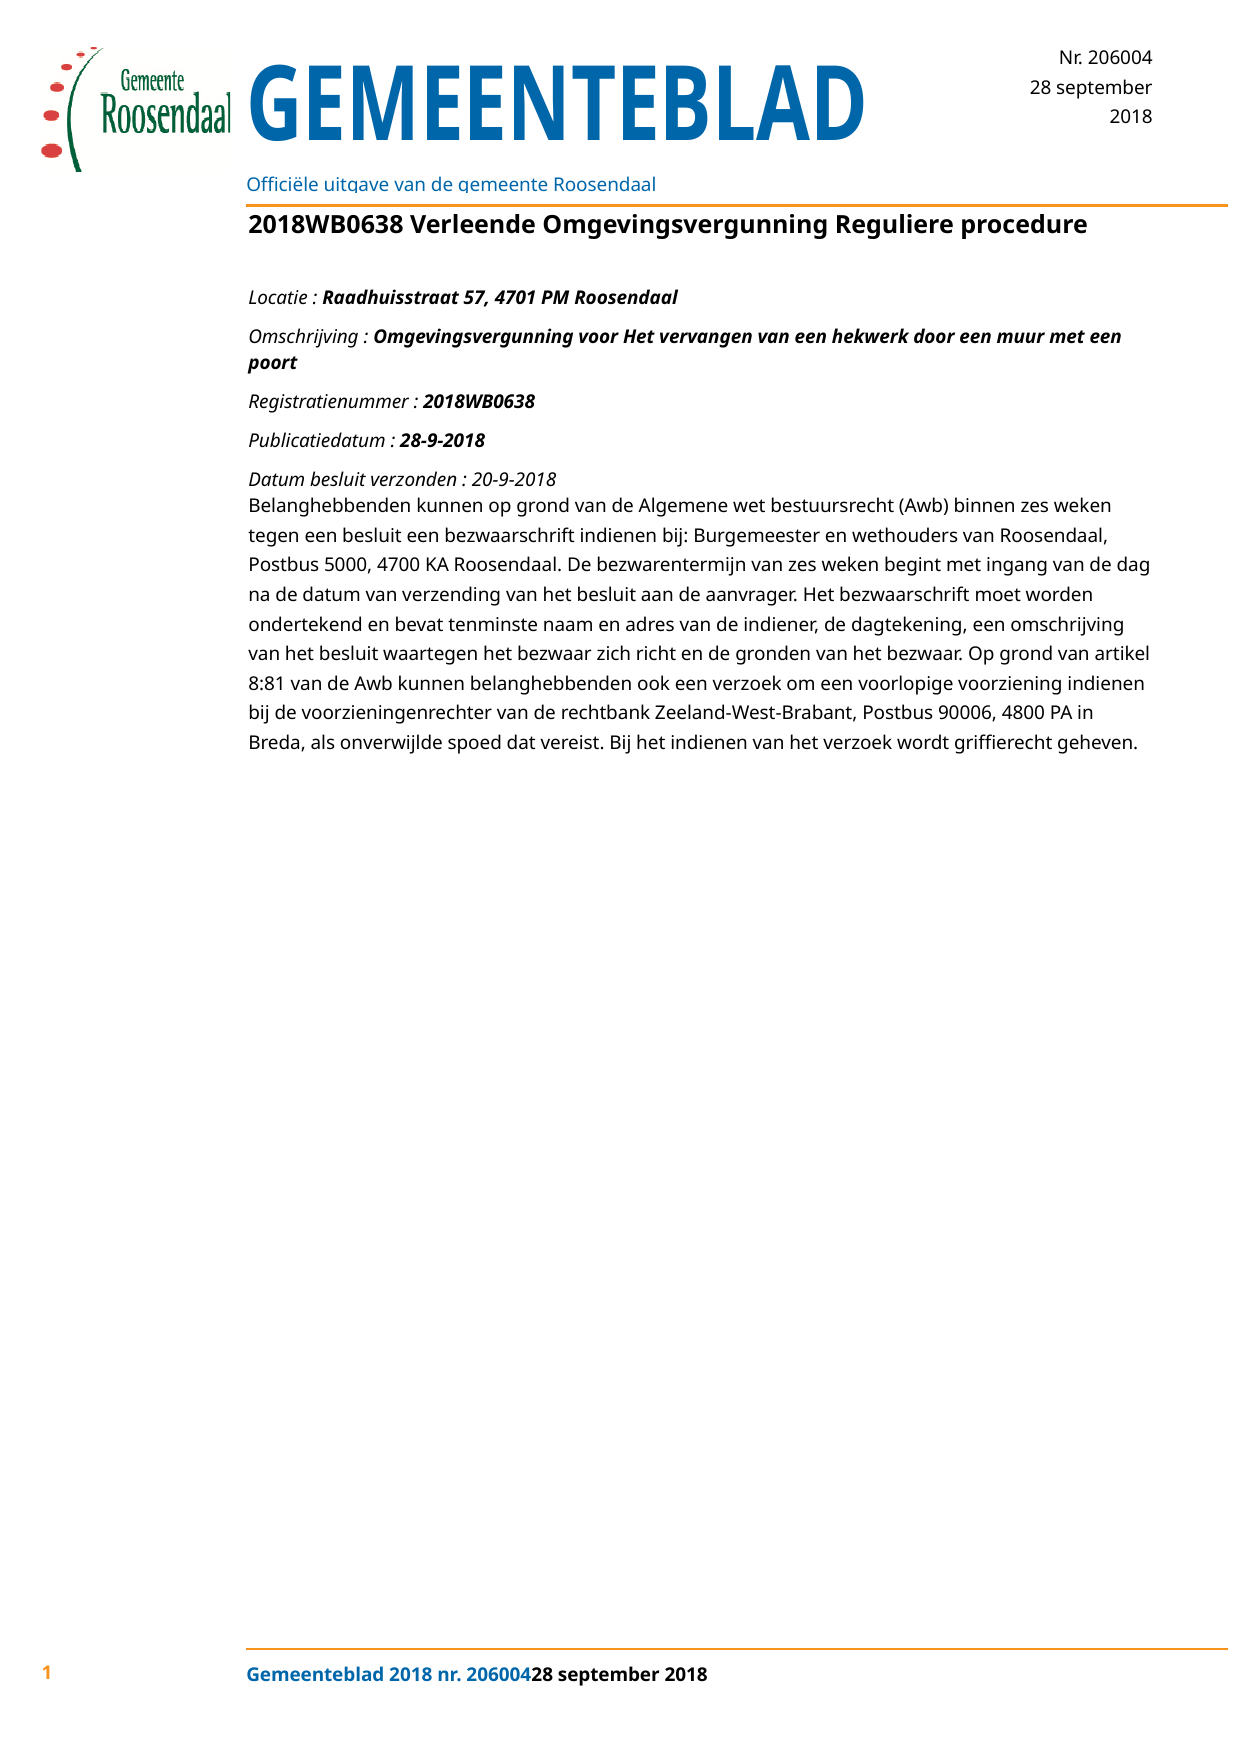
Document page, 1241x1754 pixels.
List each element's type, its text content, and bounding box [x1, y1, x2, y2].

text Belanghebbenden kunnen op grond van de Algemene wet bestuursrecht (Awb) binnen zes weken tegen een besluit een bezwaarschrift indienen bij: Burgemeester en wethouders van Roosendaal, Postbus 5000, 4700 KA Roosendaal. De bezwarentermijn van zes weken begint met ingang van de dag na de datum van verzending van het besluit aan de aanvrager. Het bezwaarschrift moet worden ondertekend en bevat tenminste naam en adres van de indiener, de dagtekening, een omschrijving van het besluit waartegen het bezwaar zich richt en de gronden van het bezwaar. Op grond van artikel 8:81 van de Awb kunnen belanghebbenden ook een verzoek om een voorlopige voorziening indienen bij de voorzieningenrechter van de rechtbank Zeeland-West-Brabant, Postbus 90006, 4800 PA in Breda, als onverwijlde spoed dat vereist. Bij het indienen van het verzoek wordt griffierecht geheven. [248, 492, 1152, 755]
text Registratienummer : 2018WB0638 [248, 388, 1152, 414]
picture [41, 47, 231, 172]
text Locatie : Raadhuisstraat 57, 4701 PM Roosendaal [248, 284, 1152, 309]
text 2018WB0638 Verleende Omgevingsvergunning Reguliere procedure [248, 207, 1152, 241]
text Publicatiedatum : 28-9-2018 [248, 427, 1152, 453]
text Omschrijving : Omgevingsvergunning voor Het vervangen van een hekwerk door een muur met een poort [248, 323, 1152, 374]
text Datum besluit verzonden : 20-9-2018 [248, 467, 1152, 492]
